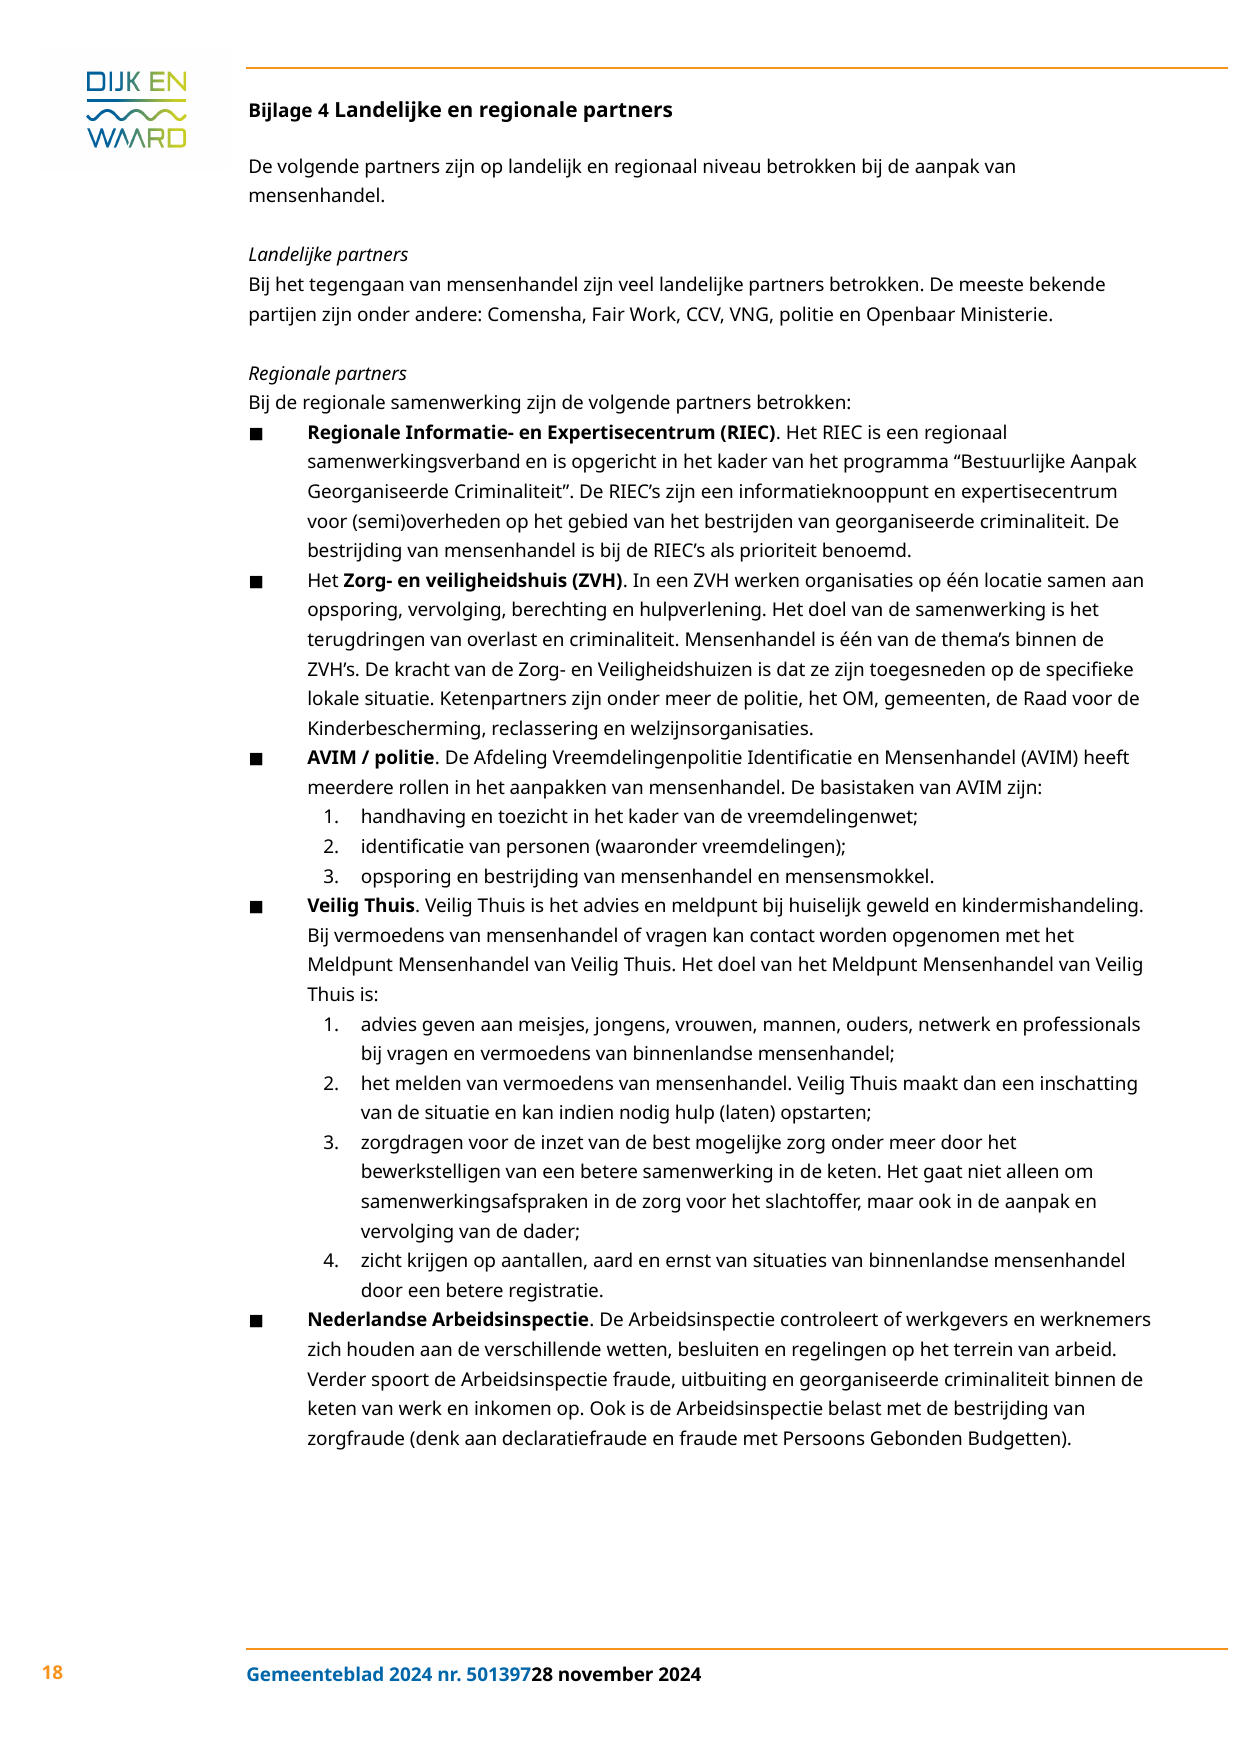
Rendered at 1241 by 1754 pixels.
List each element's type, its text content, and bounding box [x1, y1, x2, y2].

list advies geven aan meisjes, jongens, vrouwen, mannen, ouders, netwerk en professionals bij vragen en vermoedens van binnenlandse mensenhandel; [323, 1011, 1152, 1066]
list Regionale Informatie- en Expertisecentrum (RIEC). Het RIEC is een regionaal samenwerkingsverband en is opgericht in het kader van het programma “Bestuurlijke Aanpak Georganiseerde Criminaliteit”. De RIEC’s zijn een informatieknooppunt en expertisecentrum voor (semi)overheden op het gebied van het bestrijden van georganiseerde criminaliteit. De bestrijding van mensenhandel is bij de RIEC’s als prioriteit benoemd. [248, 419, 1152, 563]
text Bij de regionale samenwerking zijn de volgende partners betrokken: [248, 389, 1152, 415]
list opsporing en bestrijding van mensenhandel en mensensmokkel. [323, 863, 1152, 889]
text Bijlage 4 Landelijke en regionale partners [248, 95, 1152, 123]
list het melden van vermoedens van mensenhandel. Veilig Thuis maakt dan een inschatting van de situatie en kan indien nodig hulp (laten) opstarten; [323, 1070, 1152, 1125]
list AVIM / politie. De Afdeling Vreemdelingenpolitie Identificatie en Mensenhandel (AVIM) heeft meerdere rollen in het aanpakken van mensenhandel. De basistaken van AVIM zijn: [248, 744, 1152, 800]
list identificatie van personen (waaronder vreemdelingen); [323, 833, 1152, 859]
text De volgende partners zijn op landelijk en regionaal niveau betrokken bij de aanpak van mensenhandel. [248, 153, 1152, 208]
list handhaving en toezicht in het kader van de vreemdelingenwet; [323, 804, 1152, 829]
list Nederlandse Arbeidsinspectie. De Arbeidsinspectie controleert of werkgevers en werknemers zich houden aan de verschillende wetten, besluiten en regelingen op het terrein van arbeid. Verder spoort de Arbeidsinspectie fraude, uitbuiting en georganiseerde criminaliteit binnen de keten van werk en inkomen op. Ook is de Arbeidsinspectie belast met de bestrijding van zorgfraude (denk aan declaratiefraude en fraude met Persoons Gebonden Budgetten). [248, 1307, 1152, 1451]
text Bij het tegengaan van mensenhandel zijn veel landelijke partners betrokken. De meeste bekende partijen zijn onder andere: Comensha, Fair Work, CCV, VNG, politie en Openbaar Ministerie. [248, 271, 1152, 327]
text Regionale partners [248, 360, 1152, 386]
list Veilig Thuis. Veilig Thuis is het advies en meldpunt bij huiselijk geweld en kindermishandeling. Bij vermoedens van mensenhandel of vragen kan contact worden opgenomen met het Meldpunt Mensenhandel van Veilig Thuis. Het doel van het Meldpunt Mensenhandel van Veilig Thuis is: [248, 892, 1152, 1007]
list Het Zorg- en veiligheidshuis (ZVH). In een ZVH werken organisaties op één locatie samen aan opsporing, vervolging, berechting en hulpverlening. Het doel van de samenwerking is het terugdringen van overlast en criminaliteit. Mensenhandel is één van de thema’s binnen de ZVH’s. De kracht van de Zorg- en Veiligheidshuizen is dat ze zijn toegesneden op de specifieke lokale situatie. Ketenpartners zijn onder meer de politie, het OM, gemeenten, de Raad voor de Kinderbescherming, reclassering en welzijnsorganisaties. [248, 567, 1152, 741]
picture [41, 47, 231, 172]
list zicht krijgen op aantallen, aard en ernst van situaties van binnenlandse mensenhandel door een betere registratie. [323, 1247, 1152, 1303]
list zorgdragen voor de inzet van de best mogelijke zorg onder meer door het bewerkstelligen van een betere samenwerking in de keten. Het gaat niet alleen om samenwerkingsafspraken in de zorg voor het slachtoffer, maar ook in de aanpak en vervolging van de dader; [323, 1129, 1152, 1244]
text Landelijke partners [248, 242, 1152, 267]
